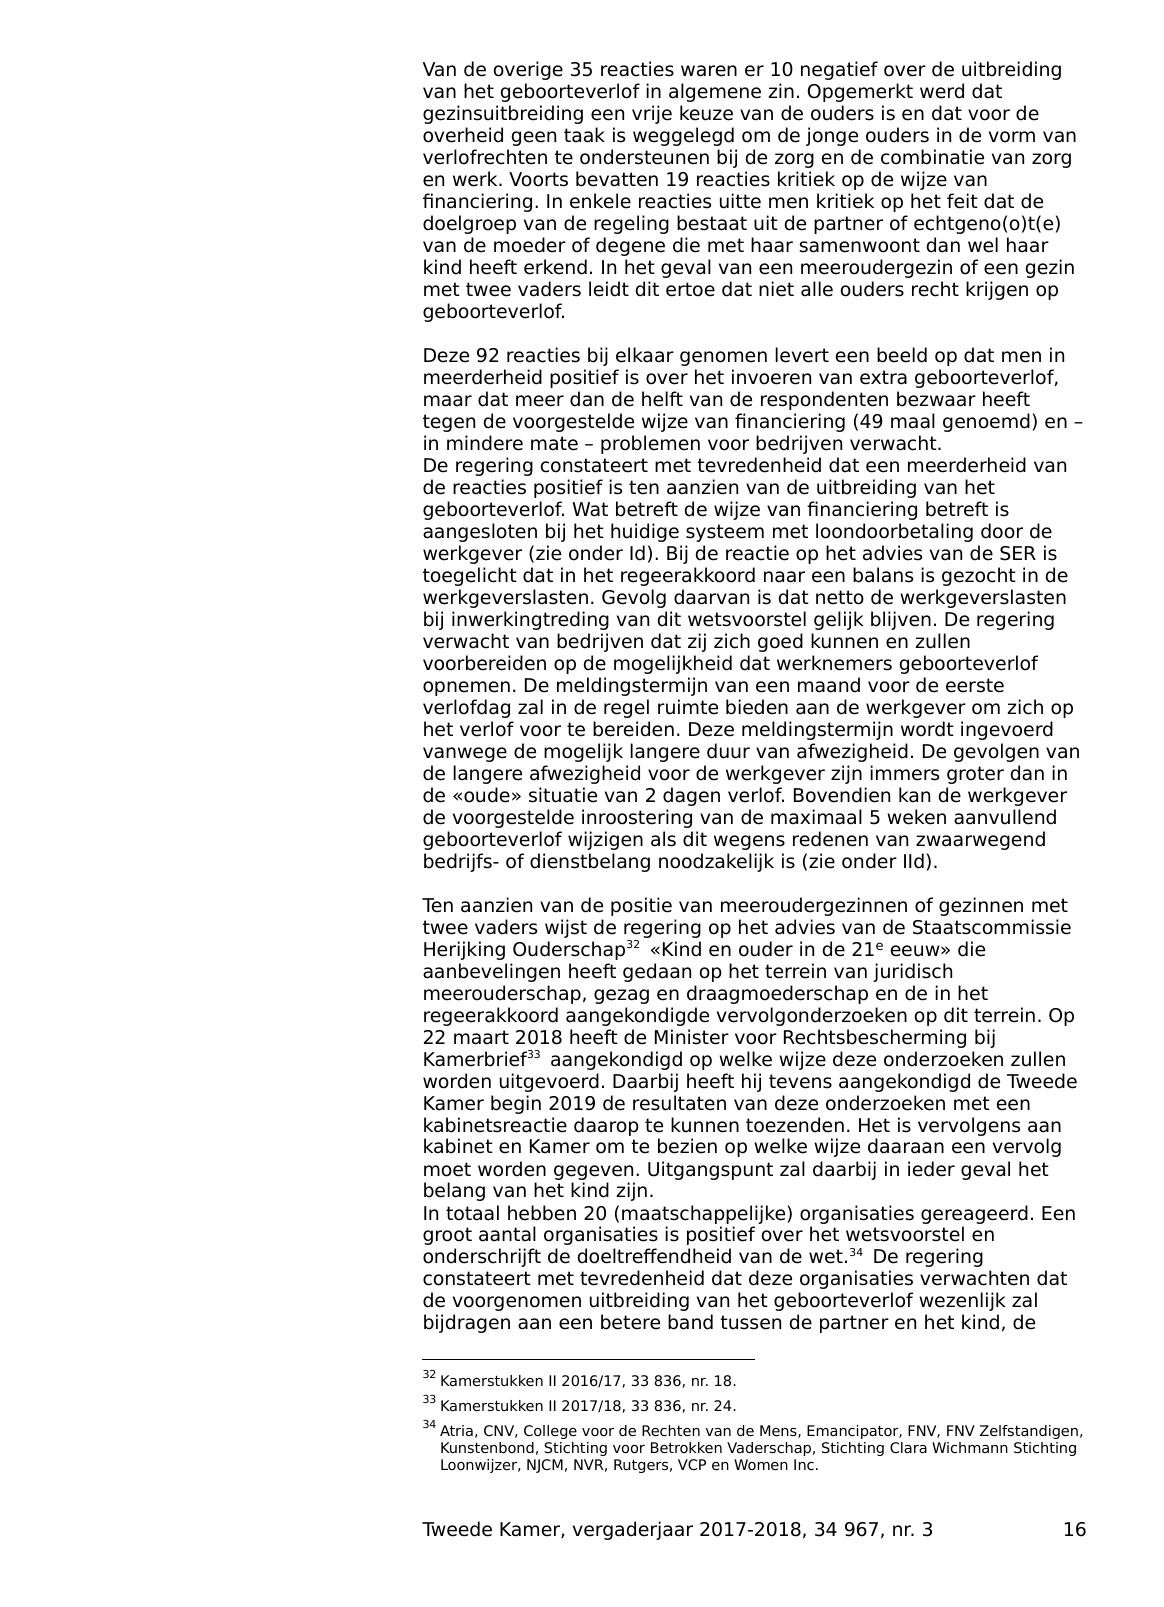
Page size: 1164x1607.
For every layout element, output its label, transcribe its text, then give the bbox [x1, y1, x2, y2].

text Atria, CNV, College voor de Rechten van de Mens, Emancipator, FNV, FNV Zelfstandigen, Kunstenbond, Stichting voor Betrokken Vaderschap, Stichting Clara Wichmann Stichting Loonwijzer, NJCM, NVR, Rutgers, VCP en Women Inc. [422, 1418, 1087, 1474]
text Deze 92 reacties bij elkaar genomen levert een beeld op dat men in meerderheid positief is over het invoeren van extra geboorteverlof, maar dat meer dan de helft van de respondenten bezwaar heeft tegen de voorgestelde wijze van financiering (49 maal genoemd) en – in mindere mate – problemen voor bedrijven verwacht. [422, 345, 1087, 455]
text In totaal hebben 20 (maatschappelijke) organisaties gereageerd. Een groot aantal organisaties is positief over het wetsvoorstel en onderschrijft de doeltreffendheid van de wet. De regering constateert met tevredenheid dat deze organisaties verwachten dat de voorgenomen uitbreiding van het geboorteverlof wezenlijk zal bijdragen aan een betere band tussen de partner en het kind, de [422, 1202, 1087, 1334]
text Kamerstukken II 2017/18, 33 836, nr. 24. [422, 1393, 1087, 1416]
text De regering constateert met tevredenheid dat een meerderheid van de reacties positief is ten aanzien van de uitbreiding van het geboorteverlof. Wat betreft de wijze van financiering betreft is aangesloten bij het huidige systeem met loondoorbetaling door de werkgever (zie onder Id). Bij de reactie op het advies van de SER is toegelicht dat in het regeerakkoord naar een balans is gezocht in de werkgeverslasten. Gevolg daarvan is dat netto de werkgeverslasten bij inwerkingtreding van dit wetsvoorstel gelijk blijven. De regering verwacht van bedrijven dat zij zich goed kunnen en zullen voorbereiden op de mogelijkheid dat werknemers geboorteverlof opnemen. De meldingstermijn van een maand voor de eerste verlofdag zal in de regel ruimte bieden aan de werkgever om zich op het verlof voor te bereiden. Deze meldingstermijn wordt ingevoerd vanwege de mogelijk langere duur van afwezigheid. De gevolgen van de langere afwezigheid voor de werkgever zijn immers groter dan in de «oude» situatie van 2 dagen verlof. Bovendien kan de werkgever de voorgestelde inroostering van de maximaal 5 weken aanvullend geboorteverlof wijzigen als dit wegens redenen van zwaarwegend bedrijfs- of dienstbelang noodzakelijk is (zie onder IId). [422, 455, 1087, 872]
text Van de overige 35 reacties waren er 10 negatief over de uitbreiding van het geboorteverlof in algemene zin. Opgemerkt werd dat gezinsuitbreiding een vrije keuze van de ouders is en dat voor de overheid geen taak is weggelegd om de jonge ouders in de vorm van verlofrechten te ondersteunen bij de zorg en de combinatie van zorg en werk. Voorts bevatten 19 reacties kritiek op de wijze van financiering. In enkele reacties uitte men kritiek op het feit dat de doelgroep van de regeling bestaat uit de partner of echtgeno(o)t(e) van de moeder of degene die met haar samenwoont dan wel haar kind heeft erkend. In het geval van een meeroudergezin of een gezin met twee vaders leidt dit ertoe dat niet alle ouders recht krijgen op geboorteverlof. [422, 59, 1087, 323]
text Kamerstukken II 2016/17, 33 836, nr. 18. [422, 1368, 1087, 1391]
text Ten aanzien van de positie van meeroudergezinnen of gezinnen met twee vaders wijst de regering op het advies van de Staatscommissie Herijking Ouderschap «Kind en ouder in de 21e eeuw» die aanbevelingen heeft gedaan op het terrein van juridisch meerouderschap, gezag en draagmoederschap en de in het regeerakkoord aangekondigde vervolgonderzoeken op dit terrein. Op 22 maart 2018 heeft de Minister voor Rechtsbescherming bij Kamerbrief aangekondigd op welke wijze deze onderzoeken zullen worden uitgevoerd. Daarbij heeft hij tevens aangekondigd de Tweede Kamer begin 2019 de resultaten van deze onderzoeken met een kabinetsreactie daarop te kunnen toezenden. Het is vervolgens aan kabinet en Kamer om te bezien op welke wijze daaraan een vervolg moet worden gegeven. Uitgangspunt zal daarbij in ieder geval het belang van het kind zijn. [422, 895, 1087, 1202]
